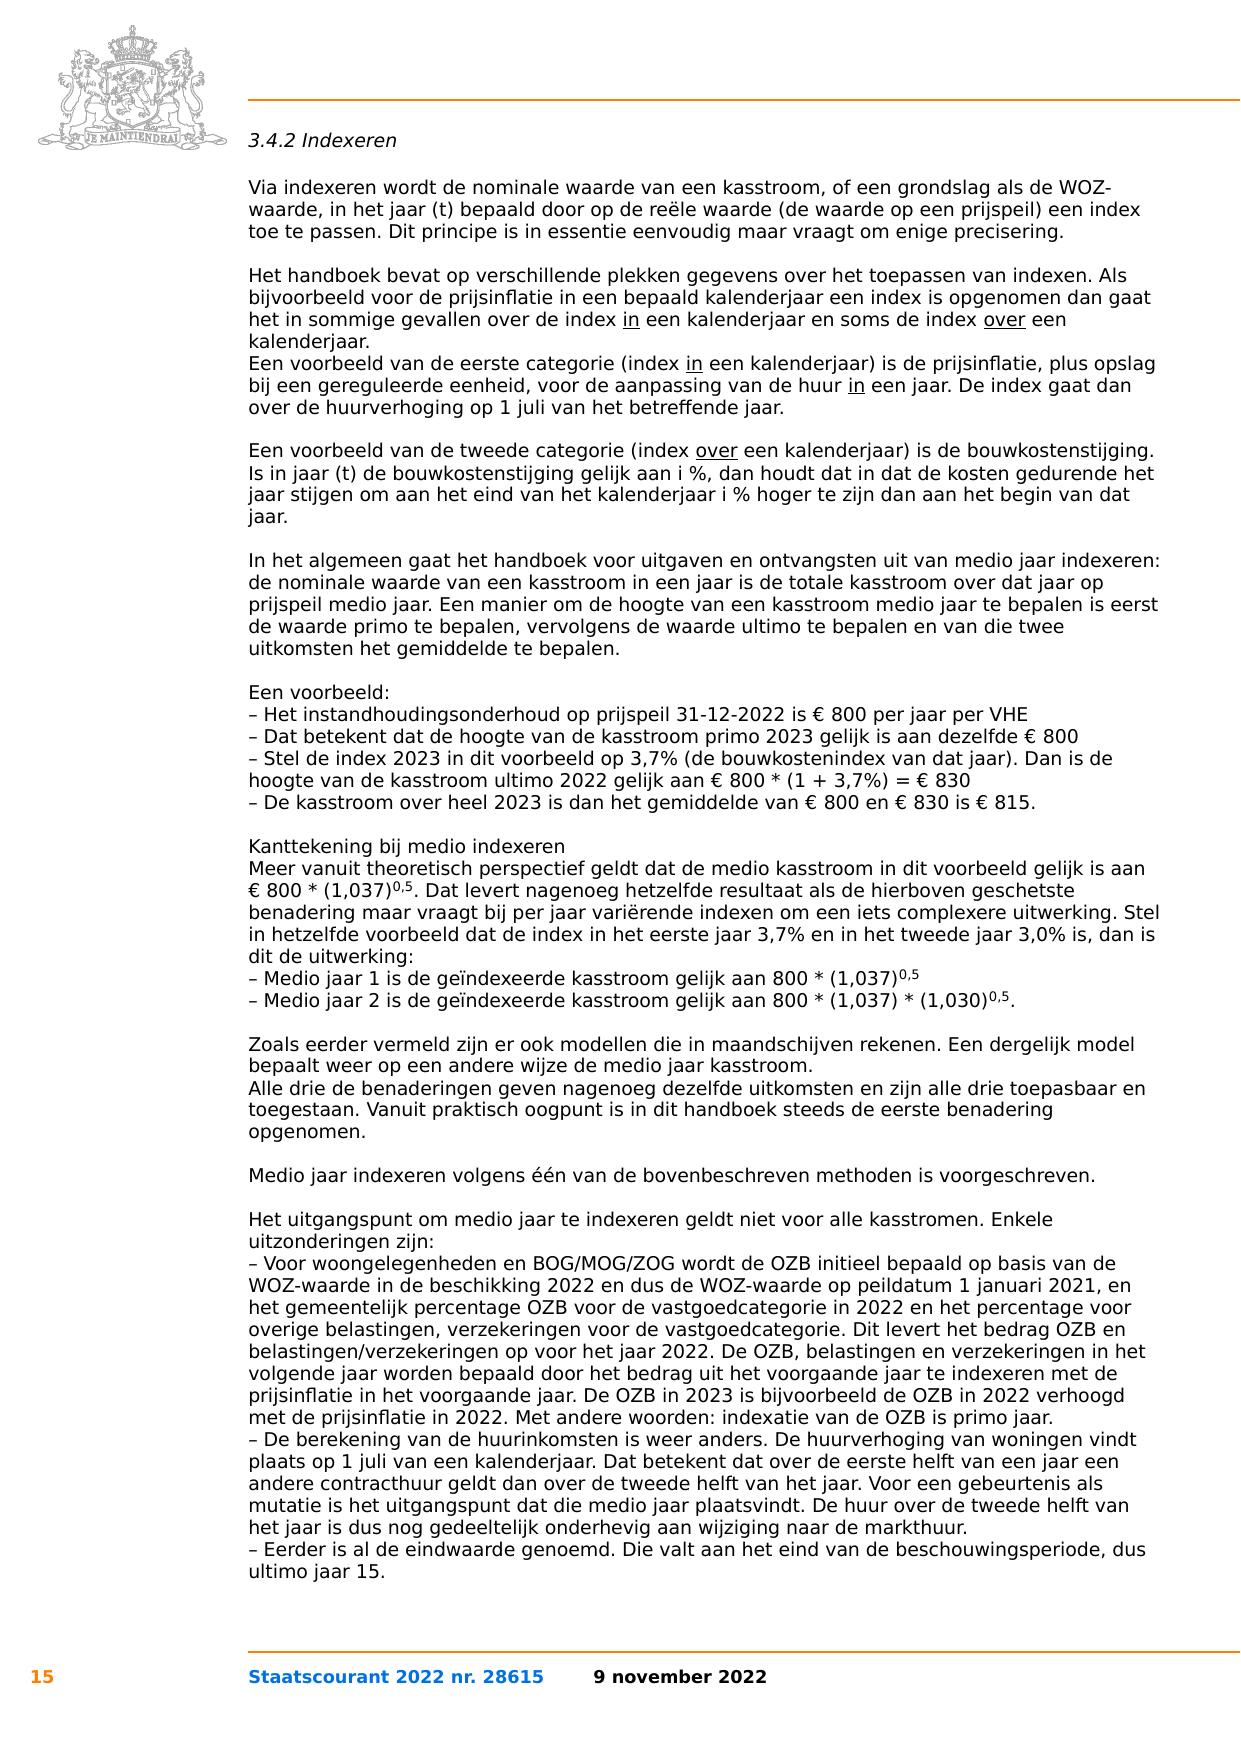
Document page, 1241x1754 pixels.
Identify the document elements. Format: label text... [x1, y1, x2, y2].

text Zoals eerder vermeld zijn er ook modellen die in maandschijven rekenen. Een dergelijk model bepaalt weer op een andere wijze de medio jaar kasstroom. [248, 1033, 1163, 1077]
text Alle drie de benaderingen geven nagenoeg dezelfde uitkomsten en zijn alle drie toepasbaar en toegestaan. Vanuit praktisch oogpunt is in dit handboek steeds de eerste benadering opgenomen. [248, 1077, 1163, 1143]
subtitle 3.4.2 Indexeren [248, 130, 1163, 152]
text Meer vanuit theoretisch perspectief geldt dat de medio kasstroom in dit voorbeeld gelijk is aan € 800 * (1,037)0,5. Dat levert nagenoeg hetzelfde resultaat als de hierboven geschetste benadering maar vraagt bij per jaar variërende indexen om een iets complexere uitwerking. Stel in hetzelfde voorbeeld dat de index in het eerste jaar 3,7% en in het tweede jaar 3,0% is, dan is dit de uitwerking: [248, 858, 1163, 968]
text Een voorbeeld van de tweede categorie (index over een kalenderjaar) is de bouwkostenstijging. Is in jaar (t) de bouwkostenstijging gelijk aan i %, dan houdt dat in dat de kosten gedurende het jaar stijgen om aan het eind van het kalenderjaar i % hoger te zijn dan aan het begin van dat jaar. [248, 440, 1163, 528]
text – Het instandhoudingsonderhoud op prijspeil 31-12-2022 is € 800 per jaar per VHE [248, 704, 1163, 726]
text Kanttekening bij medio indexeren [248, 836, 1163, 858]
text – Eerder is al de eindwaarde genoemd. Die valt aan het eind van de beschouwingsperiode, dus ultimo jaar 15. [248, 1539, 1163, 1583]
text – De kasstroom over heel 2023 is dan het gemiddelde van € 800 en € 830 is € 815. [248, 792, 1163, 814]
text – Dat betekent dat de hoogte van de kasstroom primo 2023 gelijk is aan dezelfde € 800 [248, 726, 1163, 748]
text – Medio jaar 2 is de geïndexeerde kasstroom gelijk aan 800 * (1,037) * (1,030)0,5. [248, 989, 1163, 1012]
text Het handboek bevat op verschillende plekken gegevens over het toepassen van indexen. Als bijvoorbeeld voor de prijsinflatie in een bepaald kalenderjaar een index is opgenomen dan gaat het in sommige gevallen over de index in een kalenderjaar en soms de index over een kalenderjaar. [248, 265, 1163, 353]
text In het algemeen gaat het handboek voor uitgaven en ontvangsten uit van medio jaar indexeren: de nominale waarde van een kasstroom in een jaar is de totale kasstroom over dat jaar op prijspeil medio jaar. Een manier om de hoogte van een kasstroom medio jaar te bepalen is eerst de waarde primo te bepalen, vervolgens de waarde ultimo te bepalen en van die twee uitkomsten het gemiddelde te bepalen. [248, 550, 1163, 660]
text – Voor woongelegenheden en BOG/MOG/ZOG wordt de OZB initieel bepaald op basis van de WOZ-waarde in de beschikking 2022 en dus de WOZ-waarde op peildatum 1 januari 2021, en het gemeentelijk percentage OZB voor de vastgoedcategorie in 2022 en het percentage voor overige belastingen, verzekeringen voor de vastgoedcategorie. Dit levert het bedrag OZB en belastingen/verzekeringen op voor het jaar 2022. De OZB, belastingen en verzekeringen in het volgende jaar worden bepaald door het bedrag uit het voorgaande jaar te indexeren met de prijsinflatie in het voorgaande jaar. De OZB in 2023 is bijvoorbeeld de OZB in 2022 verhoogd met de prijsinflatie in 2022. Met andere woorden: indexatie van de OZB is primo jaar. [248, 1253, 1163, 1429]
text Het uitgangspunt om medio jaar te indexeren geldt niet voor alle kasstromen. Enkele uitzonderingen zijn: [248, 1209, 1163, 1253]
text Een voorbeeld: [248, 682, 1163, 704]
text Via indexeren wordt de nominale waarde van een kasstroom, of een grondslag als de WOZ-waarde, in het jaar (t) bepaald door op de reële waarde (de waarde op een prijspeil) een index toe te passen. Dit principe is in essentie eenvoudig maar vraagt om enige precisering. [248, 177, 1163, 243]
text – Stel de index 2023 in dit voorbeeld op 3,7% (de bouwkostenindex van dat jaar). Dan is de hoogte van de kasstroom ultimo 2022 gelijk aan € 800 * (1 + 3,7%) = € 830 [248, 748, 1163, 792]
picture [38, 25, 227, 150]
text Een voorbeeld van de eerste categorie (index in een kalenderjaar) is de prijsinflatie, plus opslag bij een gereguleerde eenheid, voor de aanpassing van de huur in een jaar. De index gaat dan over de huurverhoging op 1 juli van het betreffende jaar. [248, 353, 1163, 418]
text – Medio jaar 1 is de geïndexeerde kasstroom gelijk aan 800 * (1,037)0,5 [248, 968, 1163, 989]
text – De berekening van de huurinkomsten is weer anders. De huurverhoging van woningen vindt plaats op 1 juli van een kalenderjaar. Dat betekent dat over de eerste helft van een jaar een andere contracthuur geldt dan over de tweede helft van het jaar. Voor een gebeurtenis als mutatie is het uitgangspunt dat die medio jaar plaatsvindt. De huur over de tweede helft van het jaar is dus nog gedeeltelijk onderhevig aan wijziging naar de markthuur. [248, 1429, 1163, 1539]
text Medio jaar indexeren volgens één van de bovenbeschreven methoden is voorgeschreven. [248, 1165, 1163, 1187]
